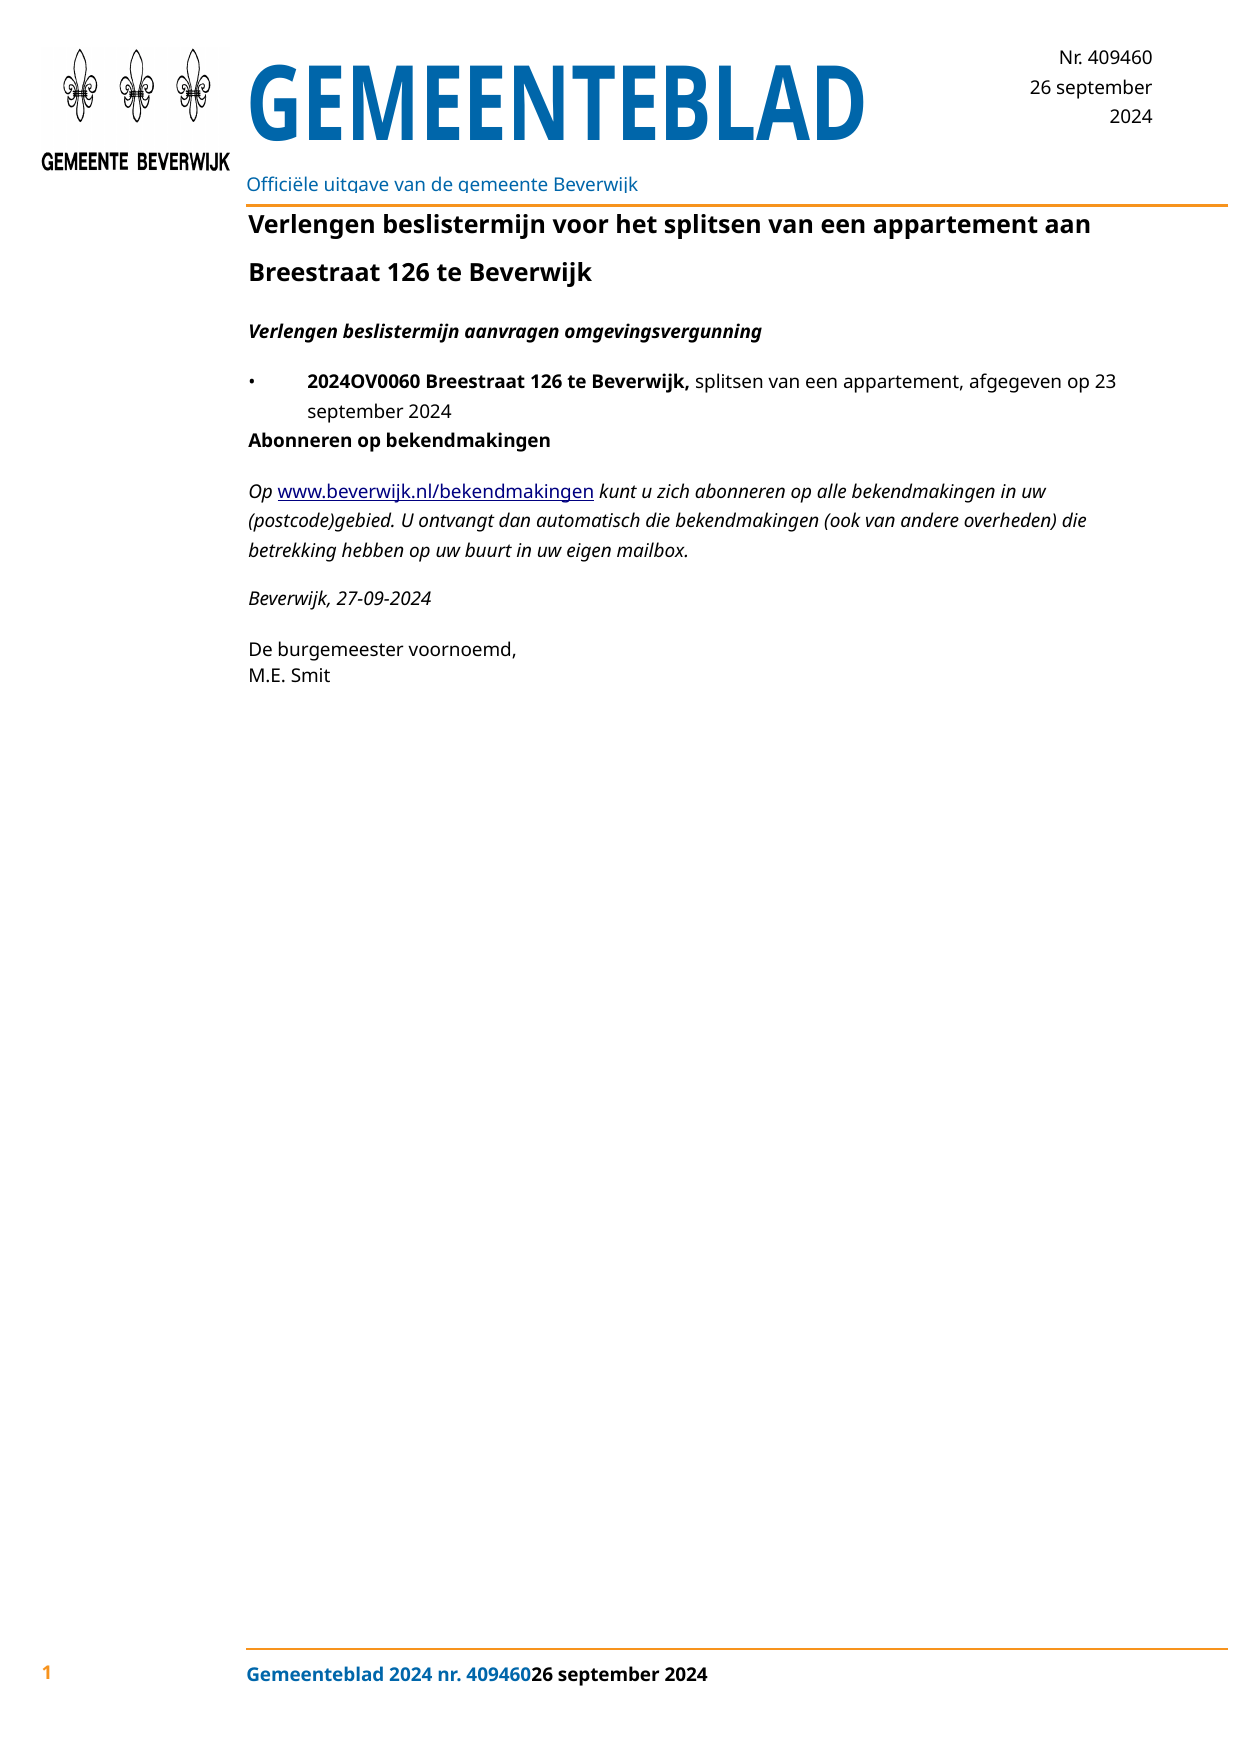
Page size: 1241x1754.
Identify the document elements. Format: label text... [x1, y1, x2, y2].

text M.E. Smit [248, 662, 1152, 688]
text Beverwijk, 27-09-2024 [248, 585, 1152, 611]
list 2024OV0060 Breestraat 126 te Beverwijk, splitsen van een appartement, afgegeven op 23 september 2024 [248, 368, 1152, 424]
text Op www.beverwijk.nl/bekendmakingen kunt u zich abonneren op alle bekendmakingen in uw (postcode)gebied. U ontvangt dan automatisch die bekendmakingen (ook van andere overheden) die betrekking hebben op uw buurt in uw eigen mailbox. [248, 478, 1152, 563]
text Verlengen beslistermijn voor het splitsen van een appartement aan Breestraat 126 te Beverwijk [248, 207, 1152, 288]
text Verlengen beslistermijn aanvragen omgevingsvergunning [248, 318, 1152, 344]
picture [41, 47, 231, 172]
text De burgemeester voornoemd, [248, 636, 1152, 662]
text Abonneren op bekendmakingen [248, 427, 1152, 453]
